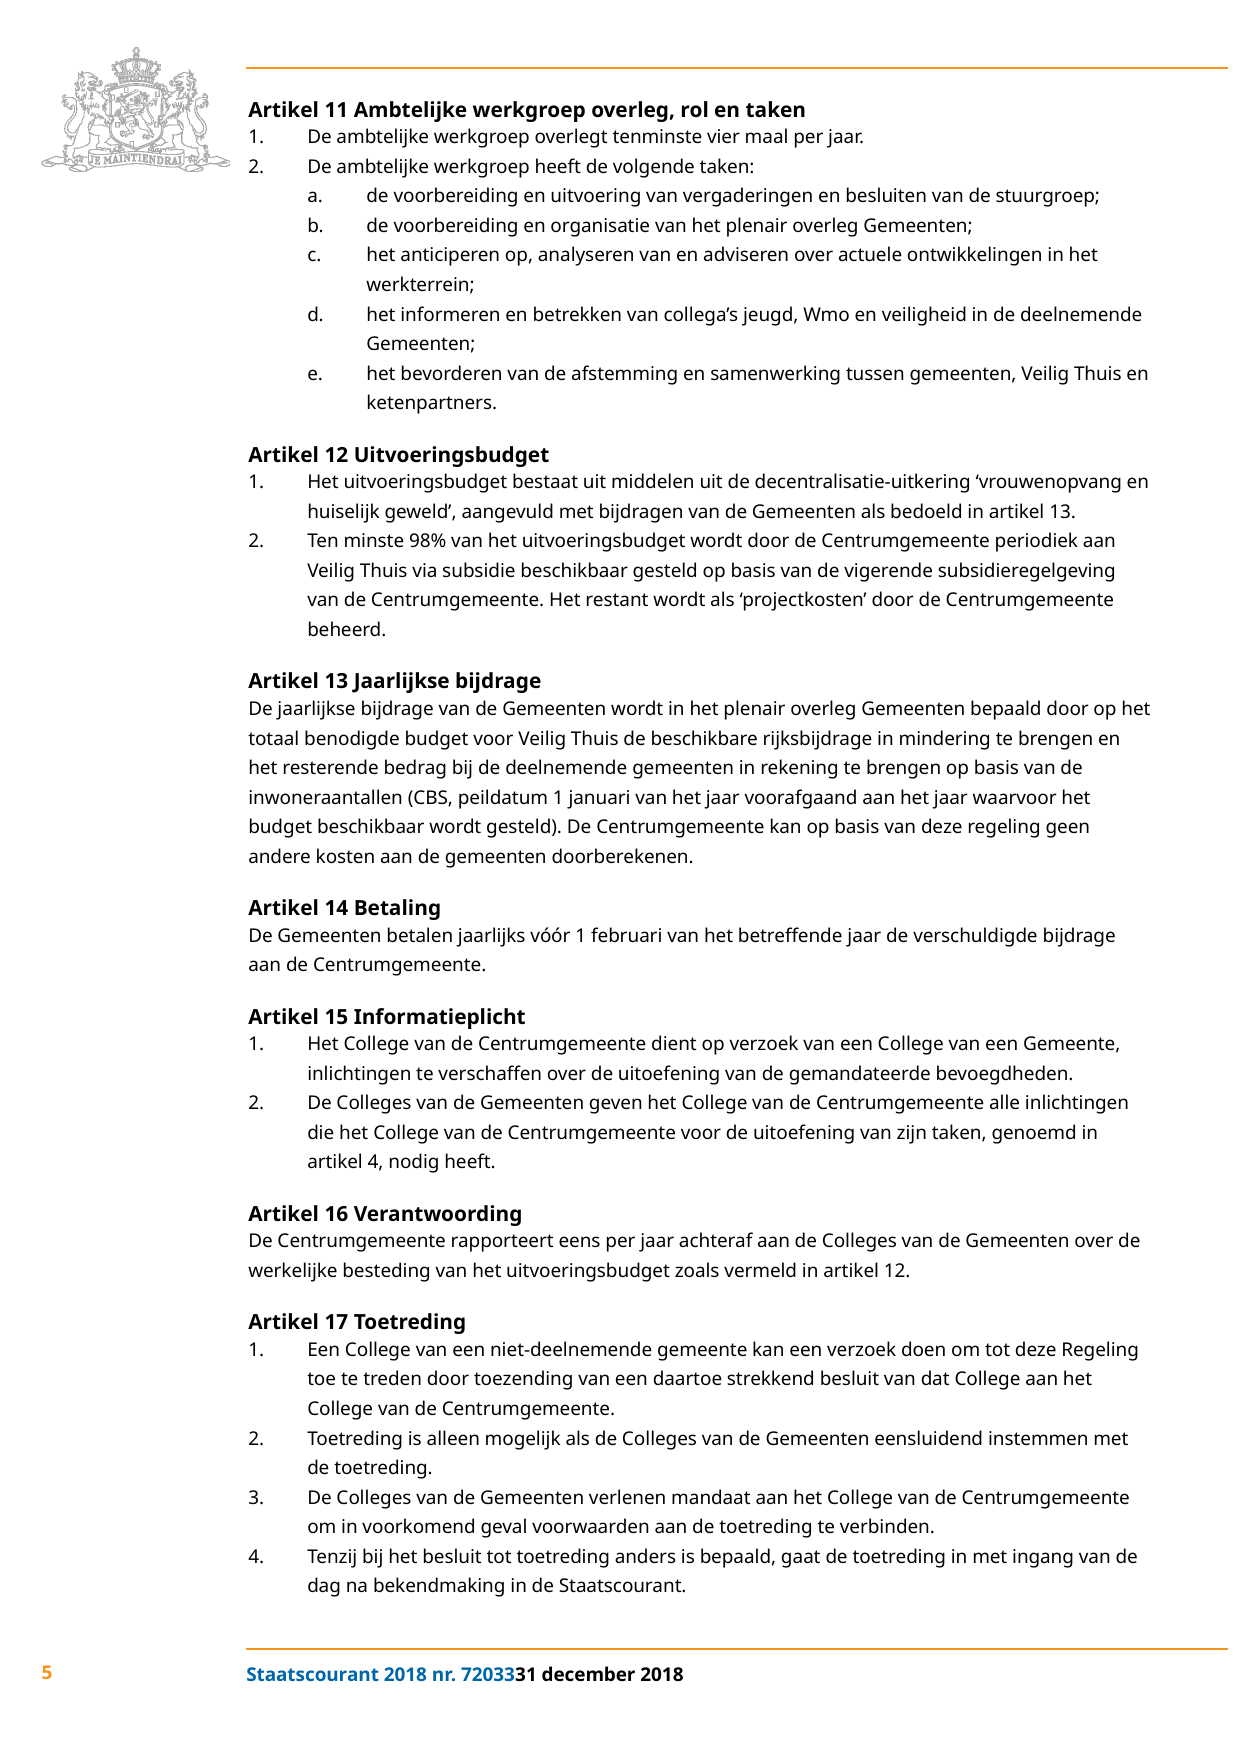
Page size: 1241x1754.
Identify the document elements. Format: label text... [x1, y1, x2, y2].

list de voorbereiding en uitvoering van vergaderingen en besluiten van de stuurgroep; [307, 182, 1152, 208]
text De Gemeenten betalen jaarlijks vóór 1 februari van het betreffende jaar de verschuldigde bijdrage aan de Centrumgemeente. [248, 922, 1152, 977]
text Artikel 17 Toetreding [248, 1307, 1152, 1336]
text Artikel 11 Ambtelijke werkgroep overleg, rol en taken [248, 95, 1152, 123]
list de voorbereiding en organisatie van het plenair overleg Gemeenten; [307, 212, 1152, 238]
list het informeren en betrekken van collega’s jeugd, Wmo en veiligheid in de deelnemende Gemeenten; [307, 301, 1152, 356]
list Toetreding is alleen mogelijk als de Colleges van de Gemeenten eensluidend instemmen met de toetreding. [248, 1425, 1152, 1480]
list De ambtelijke werkgroep heeft de volgende taken: [248, 153, 1152, 178]
list het anticiperen op, analyseren van en adviseren over actuele ontwikkelingen in het werkterrein; [307, 242, 1152, 297]
text Artikel 15 Informatieplicht [248, 1002, 1152, 1030]
list Het College van de Centrumgemeente dient op verzoek van een College van een Gemeente, inlichtingen te verschaffen over de uitoefening van de gemandateerde bevoegdheden. [248, 1030, 1152, 1086]
text De jaarlijkse bijdrage van de Gemeenten wordt in het plenair overleg Gemeenten bepaald door op het totaal benodigde budget voor Veilig Thuis de beschikbare rijksbijdrage in mindering te brengen en het resterende bedrag bij de deelnemende gemeenten in rekening te brengen op basis van de inwoneraantallen (CBS, peildatum 1 januari van het jaar voorafgaand aan het jaar waarvoor het budget beschikbaar wordt gesteld). De Centrumgemeente kan op basis van deze regeling geen andere kosten aan de gemeenten doorberekenen. [248, 695, 1152, 869]
text Artikel 13 Jaarlijkse bijdrage [248, 667, 1152, 695]
list Tenzij bij het besluit tot toetreding anders is bepaald, gaat de toetreding in met ingang van de dag na bekendmaking in de Staatscourant. [248, 1543, 1152, 1598]
picture [41, 47, 231, 172]
text Artikel 16 Verantwoording [248, 1199, 1152, 1227]
list De ambtelijke werkgroep overlegt tenminste vier maal per jaar. [248, 123, 1152, 149]
list De Colleges van de Gemeenten geven het College van de Centrumgemeente alle inlichtingen die het College van de Centrumgemeente voor de uitoefening van zijn taken, genoemd in artikel 4, nodig heeft. [248, 1089, 1152, 1174]
text Artikel 14 Betaling [248, 893, 1152, 922]
list het bevorderen van de afstemming en samenwerking tussen gemeenten, Veilig Thuis en ketenpartners. [307, 360, 1152, 415]
text Artikel 12 Uitvoeringsbudget [248, 440, 1152, 468]
list Een College van een niet-deelnemende gemeente kan een verzoek doen om tot deze Regeling toe te treden door toezending van een daartoe strekkend besluit van dat College aan het College van de Centrumgemeente. [248, 1336, 1152, 1421]
list Het uitvoeringsbudget bestaat uit middelen uit de decentralisatie-uitkering ‘vrouwenopvang en huiselijk geweld’, aangevuld met bijdragen van de Gemeenten als bedoeld in artikel 13. [248, 468, 1152, 524]
text De Centrumgemeente rapporteert eens per jaar achteraf aan de Colleges van de Gemeenten over de werkelijke besteding van het uitvoeringsbudget zoals vermeld in artikel 12. [248, 1227, 1152, 1283]
list De Colleges van de Gemeenten verlenen mandaat aan het College van de Centrumgemeente om in voorkomend geval voorwaarden aan de toetreding te verbinden. [248, 1484, 1152, 1539]
list Ten minste 98% van het uitvoeringsbudget wordt door de Centrumgemeente periodiek aan Veilig Thuis via subsidie beschikbaar gesteld op basis van de vigerende subsidieregelgeving van de Centrumgemeente. Het restant wordt als ‘projectkosten’ door de Centrumgemeente beheerd. [248, 527, 1152, 642]
